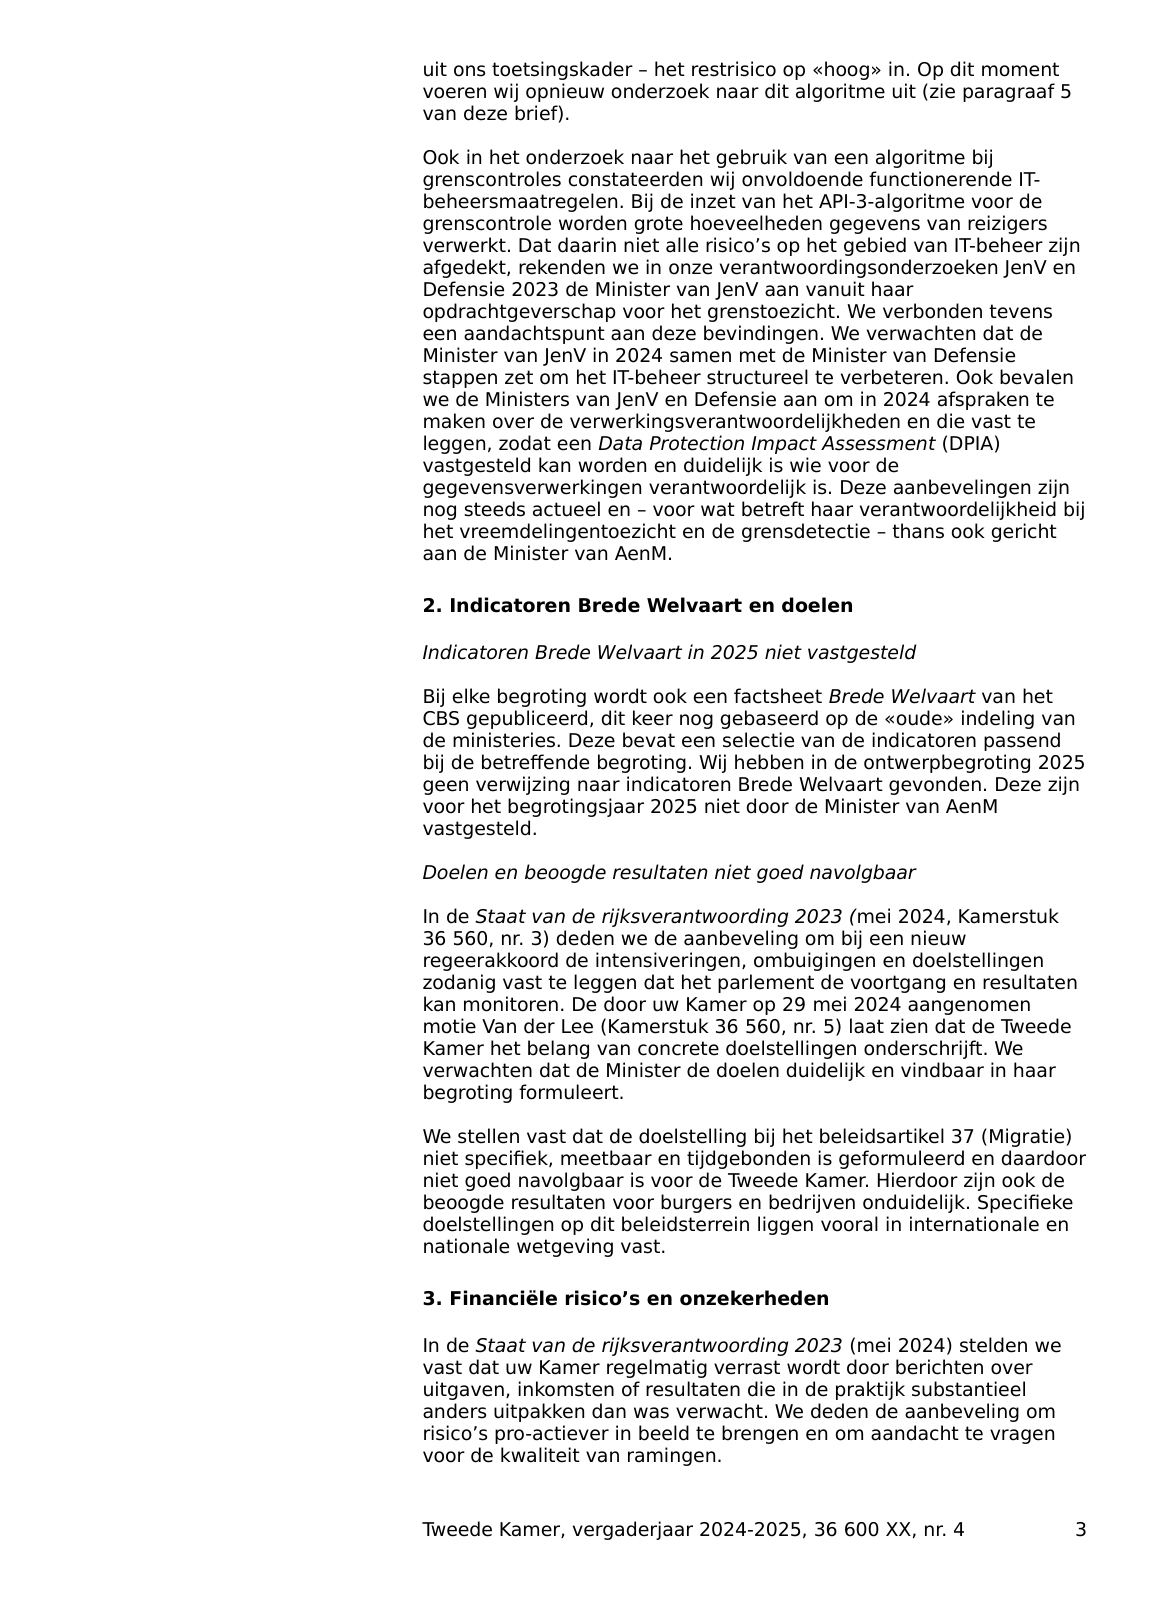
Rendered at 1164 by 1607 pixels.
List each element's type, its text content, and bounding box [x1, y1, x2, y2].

subtitle 2. Indicatoren Brede Welvaart en doelen [422, 595, 1087, 617]
text In de Staat van de rijksverantwoording 2023 (mei 2024) stelden we vast dat uw Kamer regelmatig verrast wordt door berichten over uitgaven, inkomsten of resultaten die in de praktijk substantieel anders uitpakken dan was verwacht. We deden de aanbeveling om risico’s pro-actiever in beeld te brengen en om aandacht te vragen voor de kwaliteit van ramingen. [422, 1335, 1087, 1467]
text uit ons toetsingskader – het restrisico op «hoog» in. Op dit moment voeren wij opnieuw onderzoek naar dit algoritme uit (zie paragraaf 5 van deze brief). [422, 59, 1087, 125]
subtitle Indicatoren Brede Welvaart in 2025 niet vastgesteld [422, 642, 1087, 664]
subtitle 3. Financiële risico’s en onzekerheden [422, 1288, 1087, 1310]
text Bij elke begroting wordt ook een factsheet Brede Welvaart van het CBS gepubliceerd, dit keer nog gebaseerd op de «oude» indeling van de ministeries. Deze bevat een selectie van de indicatoren passend bij de betreffende begroting. Wij hebben in de ontwerpbegroting 2025 geen verwijzing naar indicatoren Brede Welvaart gevonden. Deze zijn voor het begrotingsjaar 2025 niet door de Minister van AenM vastgesteld. [422, 686, 1087, 840]
text We stellen vast dat de doelstelling bij het beleidsartikel 37 (Migratie) niet specifiek, meetbaar en tijdgebonden is geformuleerd en daardoor niet goed navolgbaar is voor de Tweede Kamer. Hierdoor zijn ook de beoogde resultaten voor burgers en bedrijven onduidelijk. Specifieke doelstellingen op dit beleidsterrein liggen vooral in internationale en nationale wetgeving vast. [422, 1126, 1087, 1258]
text Ook in het onderzoek naar het gebruik van een algoritme bij grenscontroles constateerden wij onvoldoende functionerende IT-beheersmaatregelen. Bij de inzet van het API-3-algoritme voor de grenscontrole worden grote hoeveelheden gegevens van reizigers verwerkt. Dat daarin niet alle risico’s op het gebied van IT-beheer zijn afgedekt, rekenden we in onze verantwoordingsonderzoeken JenV en Defensie 2023 de Minister van JenV aan vanuit haar opdrachtgeverschap voor het grenstoezicht. We verbonden tevens een aandachtspunt aan deze bevindingen. We verwachten dat de Minister van JenV in 2024 samen met de Minister van Defensie stappen zet om het IT-beheer structureel te verbeteren. Ook bevalen we de Ministers van JenV en Defensie aan om in 2024 afspraken te maken over de verwerkingsverantwoordelijkheden en die vast te leggen, zodat een Data Protection Impact Assessment (DPIA) vastgesteld kan worden en duidelijk is wie voor de gegevensverwerkingen verantwoordelijk is. Deze aanbevelingen zijn nog steeds actueel en – voor wat betreft haar verantwoordelijkheid bij het vreemdelingentoezicht en de grensdetectie – thans ook gericht aan de Minister van AenM. [422, 147, 1087, 565]
text In de Staat van de rijksverantwoording 2023 (mei 2024, Kamerstuk 36 560, nr. 3) deden we de aanbeveling om bij een nieuw regeerakkoord de intensiveringen, ombuigingen en doelstellingen zodanig vast te leggen dat het parlement de voortgang en resultaten kan monitoren. De door uw Kamer op 29 mei 2024 aangenomen motie Van der Lee (Kamerstuk 36 560, nr. 5) laat zien dat de Tweede Kamer het belang van concrete doelstellingen onderschrijft. We verwachten dat de Minister de doelen duidelijk en vindbaar in haar begroting formuleert. [422, 906, 1087, 1104]
subtitle Doelen en beoogde resultaten niet goed navolgbaar [422, 862, 1087, 884]
